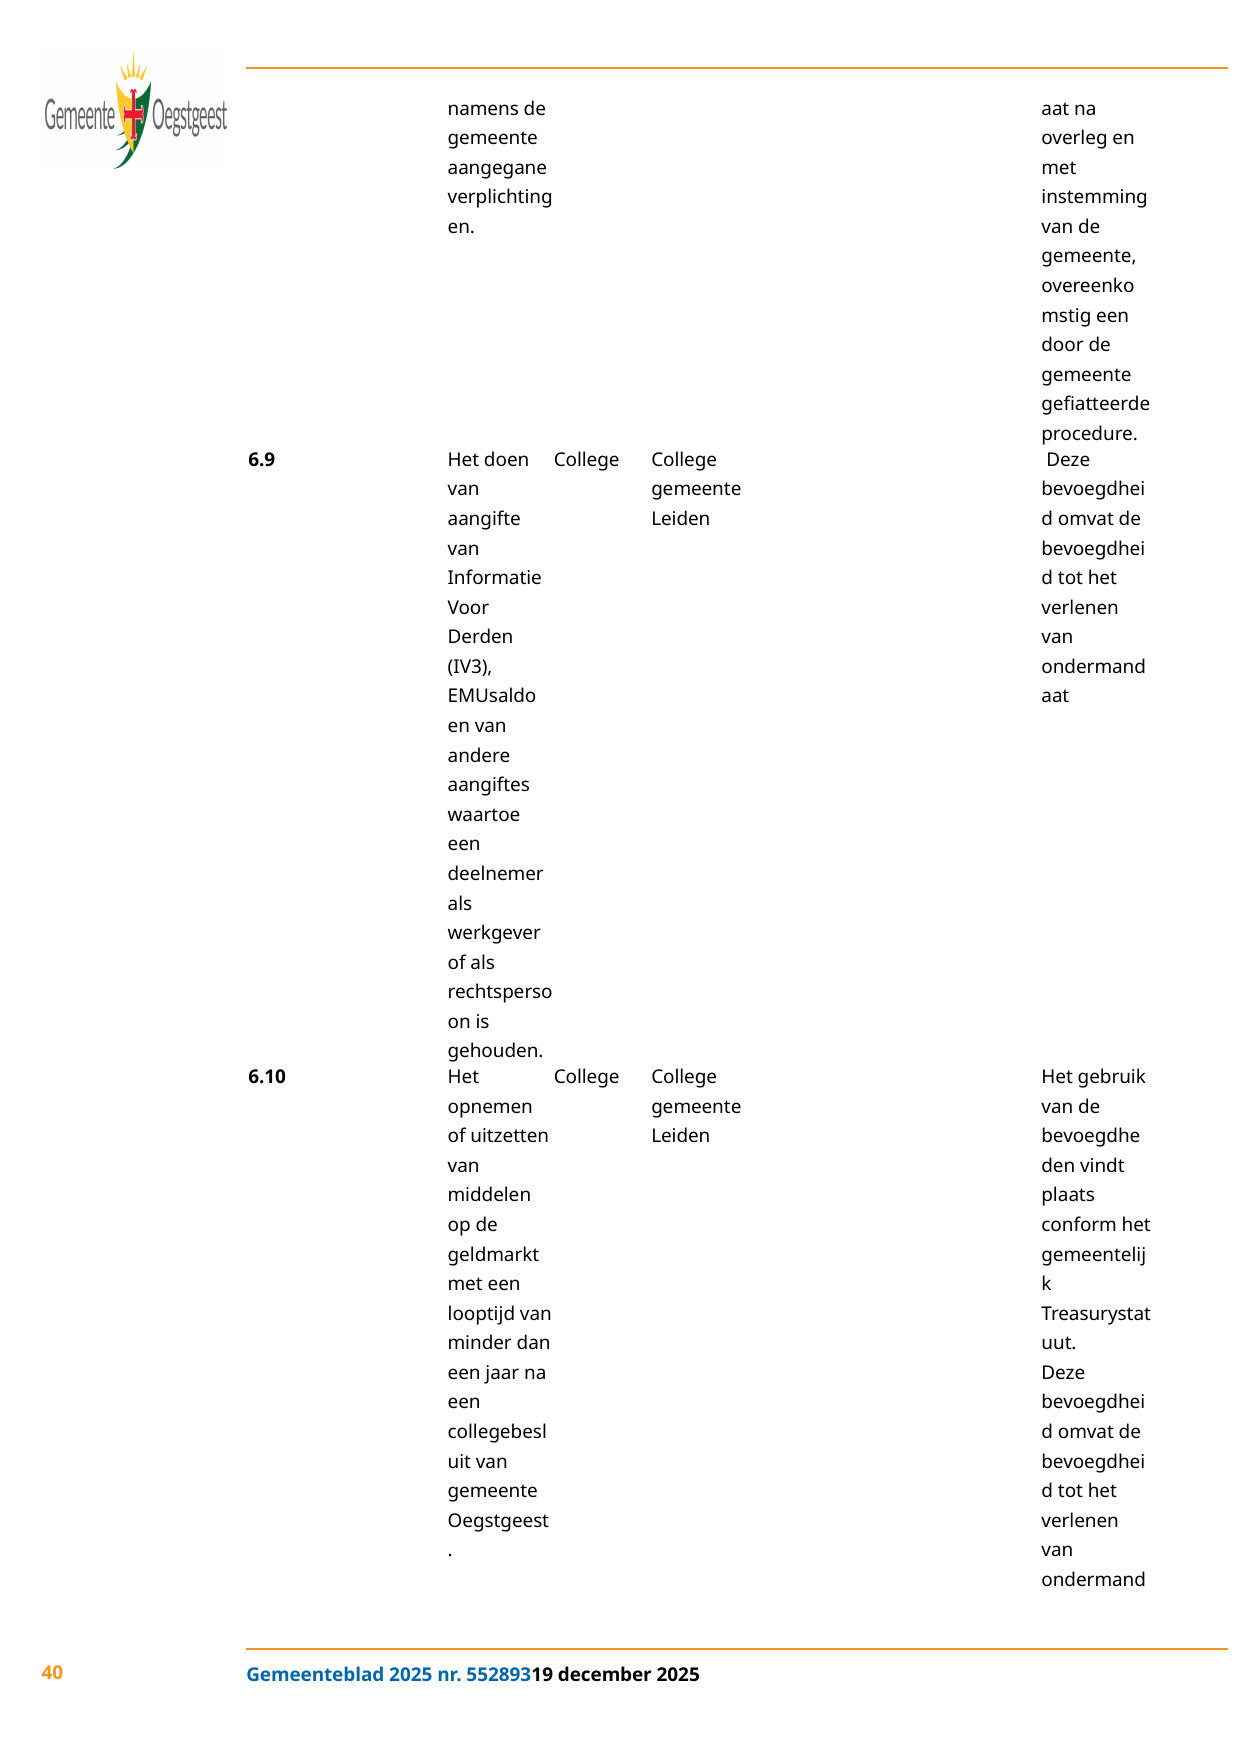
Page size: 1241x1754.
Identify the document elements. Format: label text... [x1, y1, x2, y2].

table_cell College gemeente Leiden [651, 446, 748, 1063]
table_cell aat na overleg en met instemming van de gemeente, overeenkomstig een door de gemeente gefiatteerde procedure. [1041, 95, 1152, 446]
table_cell [944, 1063, 1041, 1592]
table_cell [846, 446, 944, 1063]
table_cell College gemeente Leiden [651, 1063, 748, 1592]
table_cell [944, 446, 1041, 1063]
table_cell [651, 95, 748, 446]
table_cell [248, 95, 346, 446]
table_cell Deze bevoegdheid omvat de bevoegdheid tot het verlenen van ondermandaat [1041, 446, 1152, 1063]
table_cell [846, 1063, 944, 1592]
table_cell [749, 95, 846, 446]
table_cell College [554, 1063, 651, 1592]
table_cell [749, 1063, 846, 1592]
table_cell [346, 446, 447, 1063]
table_cell [944, 95, 1041, 446]
table_cell Het opnemen of uitzetten van middelen op de geldmarkt met een looptijd van minder dan een jaar na een collegebesluit van gemeente Oegstgeest. [448, 1063, 553, 1592]
picture [41, 47, 231, 172]
table_cell 6.10 [248, 1063, 346, 1592]
table_cell [846, 95, 944, 446]
table_cell [554, 95, 651, 446]
table_cell [346, 1063, 447, 1592]
table_cell 6.9 [248, 446, 346, 1063]
table_cell College [554, 446, 651, 1063]
table_cell Het doen van aangifte van Informatie Voor Derden (IV3), EMUsaldo en van andere aangiftes waartoe een deelnemer als werkgever of als rechtspersoon is gehouden. [448, 446, 553, 1063]
table_cell Het gebruik van de bevoegdheden vindt plaats conform het gemeentelijk Treasurystatuut. Deze bevoegdheid omvat de bevoegdheid tot het verlenen van ondermand [1041, 1063, 1152, 1592]
table_cell [749, 446, 846, 1063]
table_cell [346, 95, 447, 446]
table_cell namens de gemeente aangegane verplichtingen. [448, 95, 553, 446]
